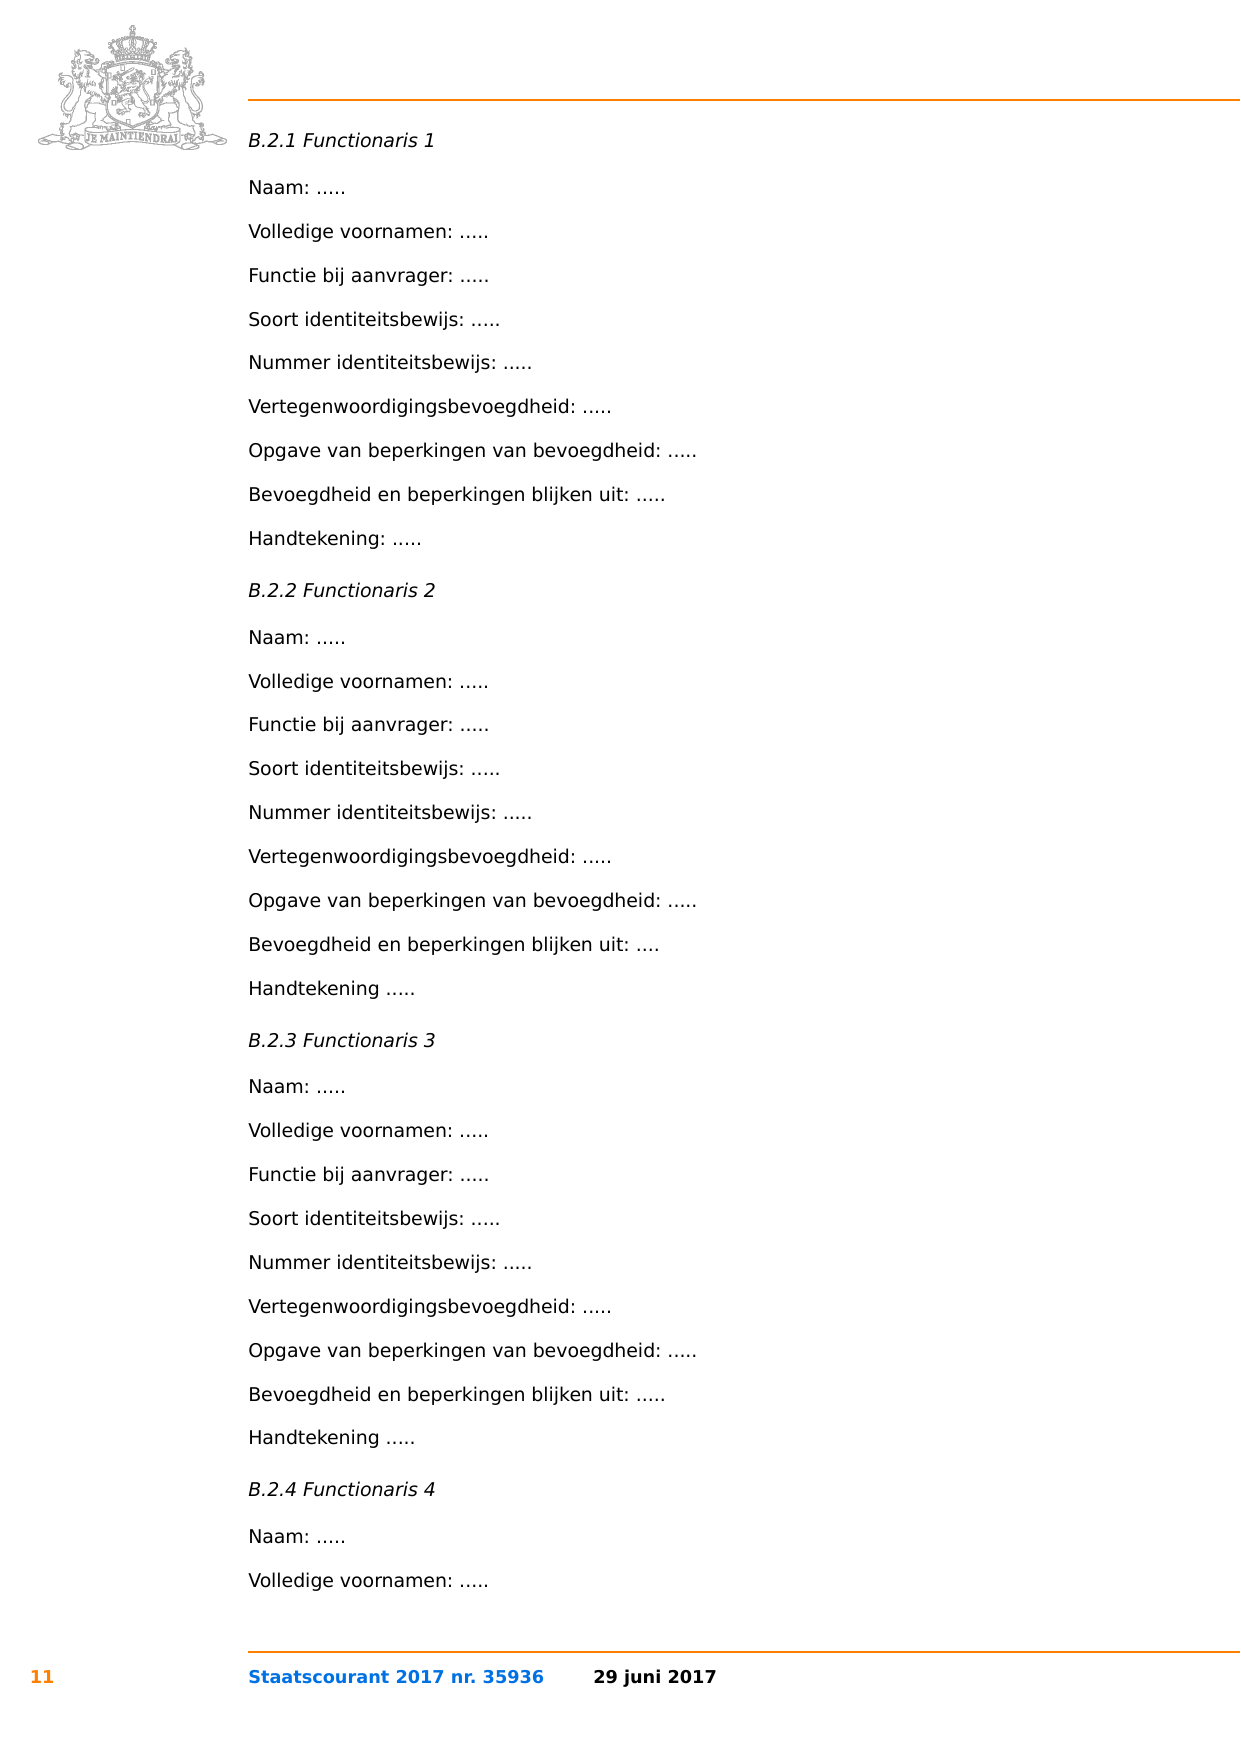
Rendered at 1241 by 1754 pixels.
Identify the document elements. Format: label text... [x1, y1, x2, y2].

text Naam: ..... [248, 1526, 1163, 1548]
text Bevoegdheid en beperkingen blijken uit: ..... [248, 1383, 1163, 1405]
picture [38, 25, 227, 150]
text Nummer identiteitsbewijs: ..... [248, 1252, 1163, 1274]
text Soort identiteitsbewijs: ..... [248, 758, 1163, 780]
text Functie bij aanvrager: ..... [248, 714, 1163, 736]
text Opgave van beperkingen van bevoegdheid: ..... [248, 1339, 1163, 1362]
text Bevoegdheid en beperkingen blijken uit: ..... [248, 484, 1163, 506]
text Opgave van beperkingen van bevoegdheid: ..... [248, 440, 1163, 462]
text Naam: ..... [248, 627, 1163, 649]
text Handtekening ..... [248, 1427, 1163, 1449]
text Volledige voornamen: ..... [248, 221, 1163, 243]
subtitle B.2.3 Functionaris 3 [248, 1029, 1163, 1051]
text Opgave van beperkingen van bevoegdheid: ..... [248, 890, 1163, 912]
subtitle B.2.1 Functionaris 1 [248, 130, 1163, 152]
text Vertegenwoordigingsbevoegdheid: ..... [248, 846, 1163, 868]
text Nummer identiteitsbewijs: ..... [248, 802, 1163, 824]
text Vertegenwoordigingsbevoegdheid: ..... [248, 396, 1163, 418]
text Soort identiteitsbewijs: ..... [248, 308, 1163, 330]
text Handtekening ..... [248, 977, 1163, 999]
text Nummer identiteitsbewijs: ..... [248, 352, 1163, 374]
text Volledige voornamen: ..... [248, 671, 1163, 692]
text Volledige voornamen: ..... [248, 1570, 1163, 1592]
subtitle B.2.4 Functionaris 4 [248, 1479, 1163, 1501]
subtitle B.2.2 Functionaris 2 [248, 580, 1163, 602]
text Handtekening: ..... [248, 528, 1163, 550]
text Vertegenwoordigingsbevoegdheid: ..... [248, 1296, 1163, 1318]
text Naam: ..... [248, 1076, 1163, 1098]
text Naam: ..... [248, 177, 1163, 199]
text Soort identiteitsbewijs: ..... [248, 1208, 1163, 1230]
text Functie bij aanvrager: ..... [248, 1164, 1163, 1186]
text Functie bij aanvrager: ..... [248, 264, 1163, 287]
text Bevoegdheid en beperkingen blijken uit: .... [248, 934, 1163, 956]
text Volledige voornamen: ..... [248, 1120, 1163, 1142]
